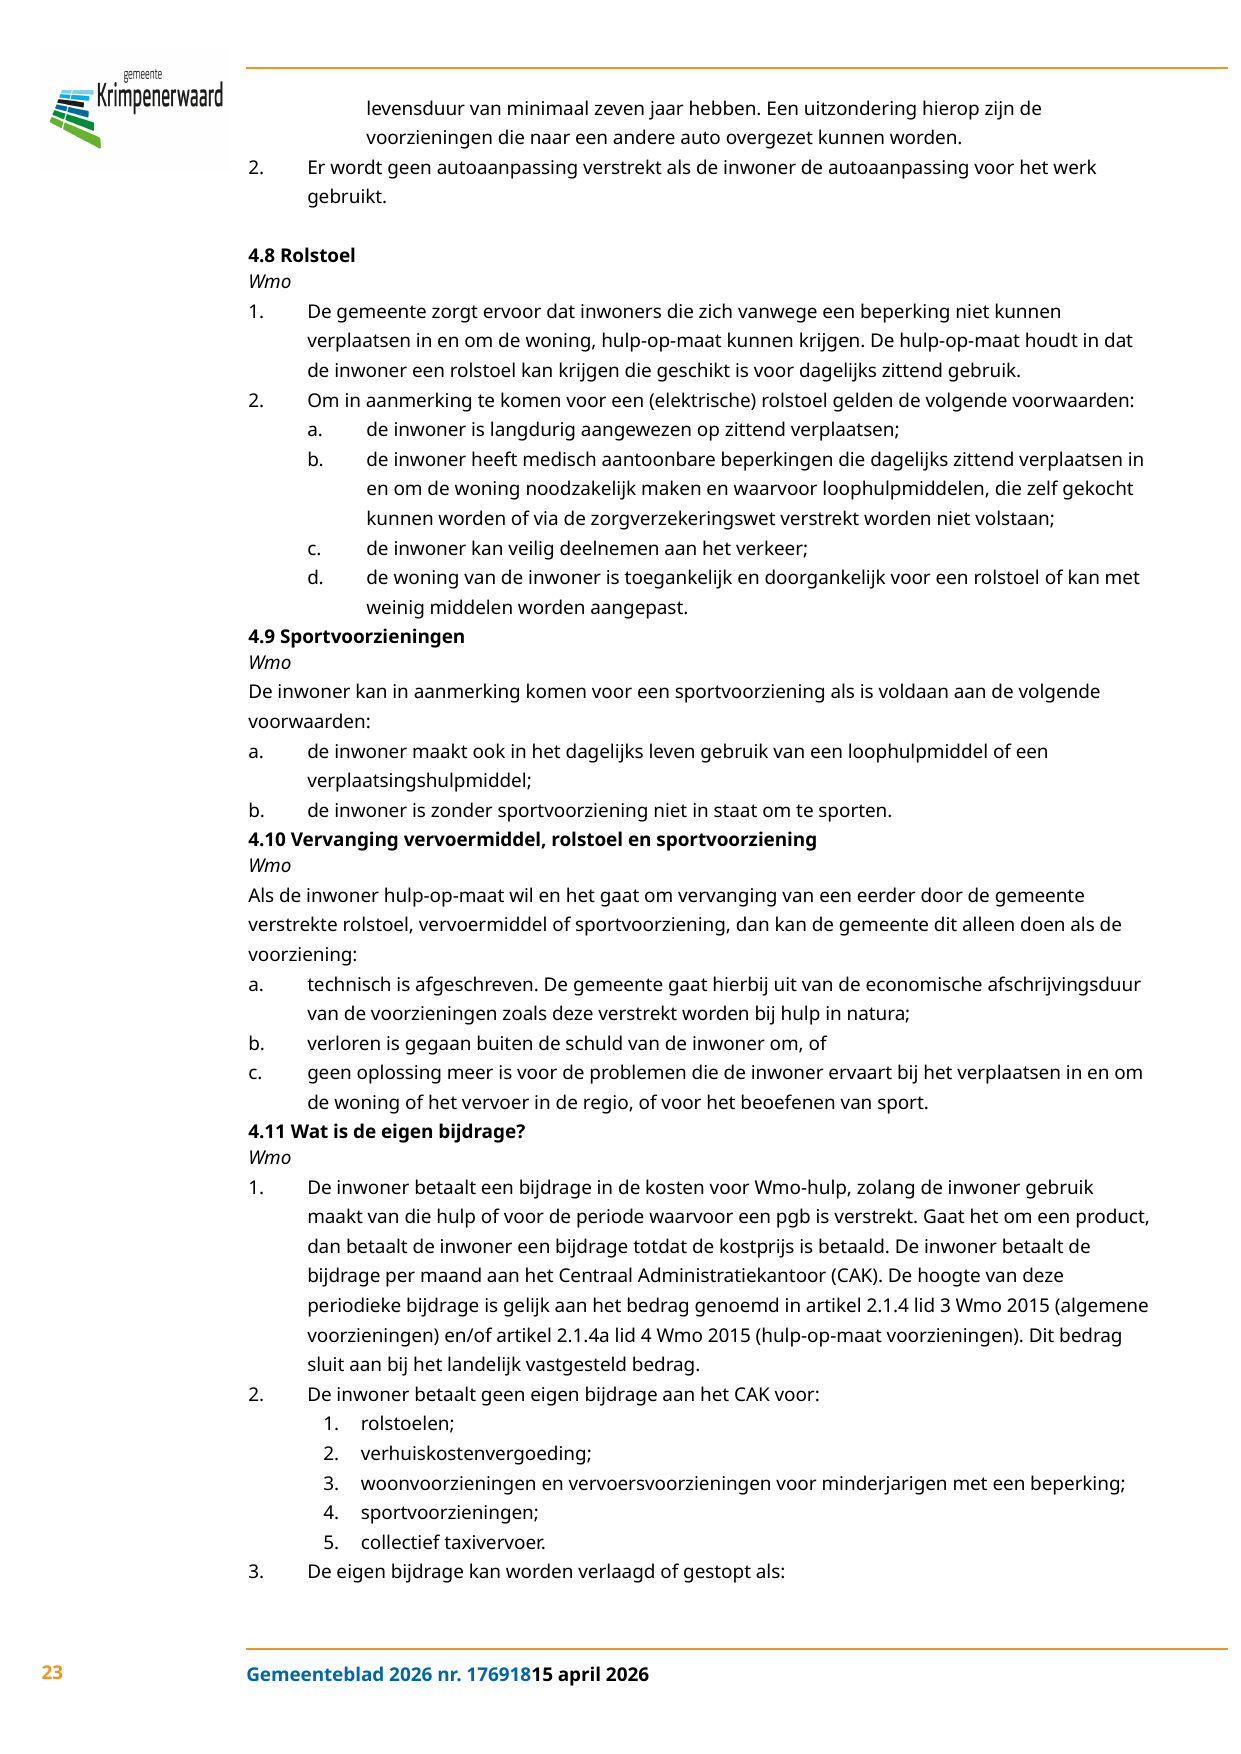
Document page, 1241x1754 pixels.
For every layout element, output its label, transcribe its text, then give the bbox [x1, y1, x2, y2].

text De inwoner kan in aanmerking komen voor een sportvoorziening als is voldaan aan de volgende voorwaarden: [248, 679, 1152, 734]
list De inwoner betaalt geen eigen bijdrage aan het CAK voor: [248, 1381, 1152, 1407]
list de inwoner heeft medisch aantoonbare beperkingen die dagelijks zittend verplaatsen in en om de woning noodzakelijk maken en waarvoor loophulpmiddelen, die zelf gekocht kunnen worden of via de zorgverzekeringswet verstrekt worden niet volstaan; [307, 446, 1152, 531]
list de inwoner kan veilig deelnemen aan het verkeer; [307, 535, 1152, 560]
picture [41, 47, 231, 172]
list levensduur van minimaal zeven jaar hebben. Een uitzondering hierop zijn de voorzieningen die naar een andere auto overgezet kunnen worden. [307, 95, 1152, 150]
list De inwoner betaalt een bijdrage in de kosten voor Wmo-hulp, zolang de inwoner gebruik maakt van die hulp of voor de periode waarvoor een pgb is verstrekt. Gaat het om een product, dan betaalt de inwoner een bijdrage totdat de kostprijs is betaald. De inwoner betaalt de bijdrage per maand aan het Centraal Administratiekantoor (CAK). De hoogte van deze periodieke bijdrage is gelijk aan het bedrag genoemd in artikel 2.1.4 lid 3 Wmo 2015 (algemene voorzieningen) en/of artikel 2.1.4a lid 4 Wmo 2015 (hulp-op-maat voorzieningen). Dit bedrag sluit aan bij het landelijk vastgesteld bedrag. [248, 1174, 1152, 1377]
list geen oplossing meer is voor de problemen die de inwoner ervaart bij het verplaatsen in en om de woning of het vervoer in de regio, of voor het beoefenen van sport. [248, 1059, 1152, 1115]
text Als de inwoner hulp-op-maat wil en het gaat om vervanging van een eerder door de gemeente verstrekte rolstoel, vervoermiddel of sportvoorziening, dan kan de gemeente dit alleen doen als de voorziening: [248, 882, 1152, 967]
text 4.10 Vervanging vervoermiddel, rolstoel en sportvoorziening [248, 827, 1152, 852]
list Er wordt geen autoaanpassing verstrekt als de inwoner de autoaanpassing voor het werk gebruikt. [248, 154, 1152, 209]
list technisch is afgeschreven. De gemeente gaat hierbij uit van de economische afschrijvingsduur van de voorzieningen zoals deze verstrekt worden bij hulp in natura; [248, 971, 1152, 1026]
list de inwoner is langdurig aangewezen op zittend verplaatsen; [307, 416, 1152, 442]
list collectief taxivervoer. [323, 1529, 1152, 1555]
list rolstoelen; [323, 1411, 1152, 1436]
text Wmo [248, 852, 1152, 878]
text Wmo [248, 1144, 1152, 1170]
text 4.8 Rolstoel [248, 243, 1152, 268]
list verloren is gegaan buiten de schuld van de inwoner om, of [248, 1030, 1152, 1056]
list De eigen bijdrage kan worden verlaagd of gestopt als: [248, 1558, 1152, 1584]
list De gemeente zorgt ervoor dat inwoners die zich vanwege een beperking niet kunnen verplaatsen in en om de woning, hulp-op-maat kunnen krijgen. De hulp-op-maat houdt in dat de inwoner een rolstoel kan krijgen die geschikt is voor dagelijks zittend gebruik. [248, 298, 1152, 383]
list de inwoner maakt ook in het dagelijks leven gebruik van een loophulpmiddel of een verplaatsingshulpmiddel; [248, 738, 1152, 793]
text Wmo [248, 268, 1152, 294]
list verhuiskostenvergoeding; [323, 1440, 1152, 1466]
list woonvoorzieningen en vervoersvoorzieningen voor minderjarigen met een beperking; [323, 1470, 1152, 1496]
list sportvoorzieningen; [323, 1499, 1152, 1525]
list de inwoner is zonder sportvoorziening niet in staat om te sporten. [248, 797, 1152, 823]
text Wmo [248, 649, 1152, 675]
list Om in aanmerking te komen voor een (elektrische) rolstoel gelden de volgende voorwaarden: [248, 387, 1152, 412]
text 4.11 Wat is de eigen bijdrage? [248, 1119, 1152, 1144]
text 4.9 Sportvoorzieningen [248, 623, 1152, 649]
list de woning van de inwoner is toegankelijk en doorgankelijk voor een rolstoel of kan met weinig middelen worden aangepast. [307, 564, 1152, 619]
